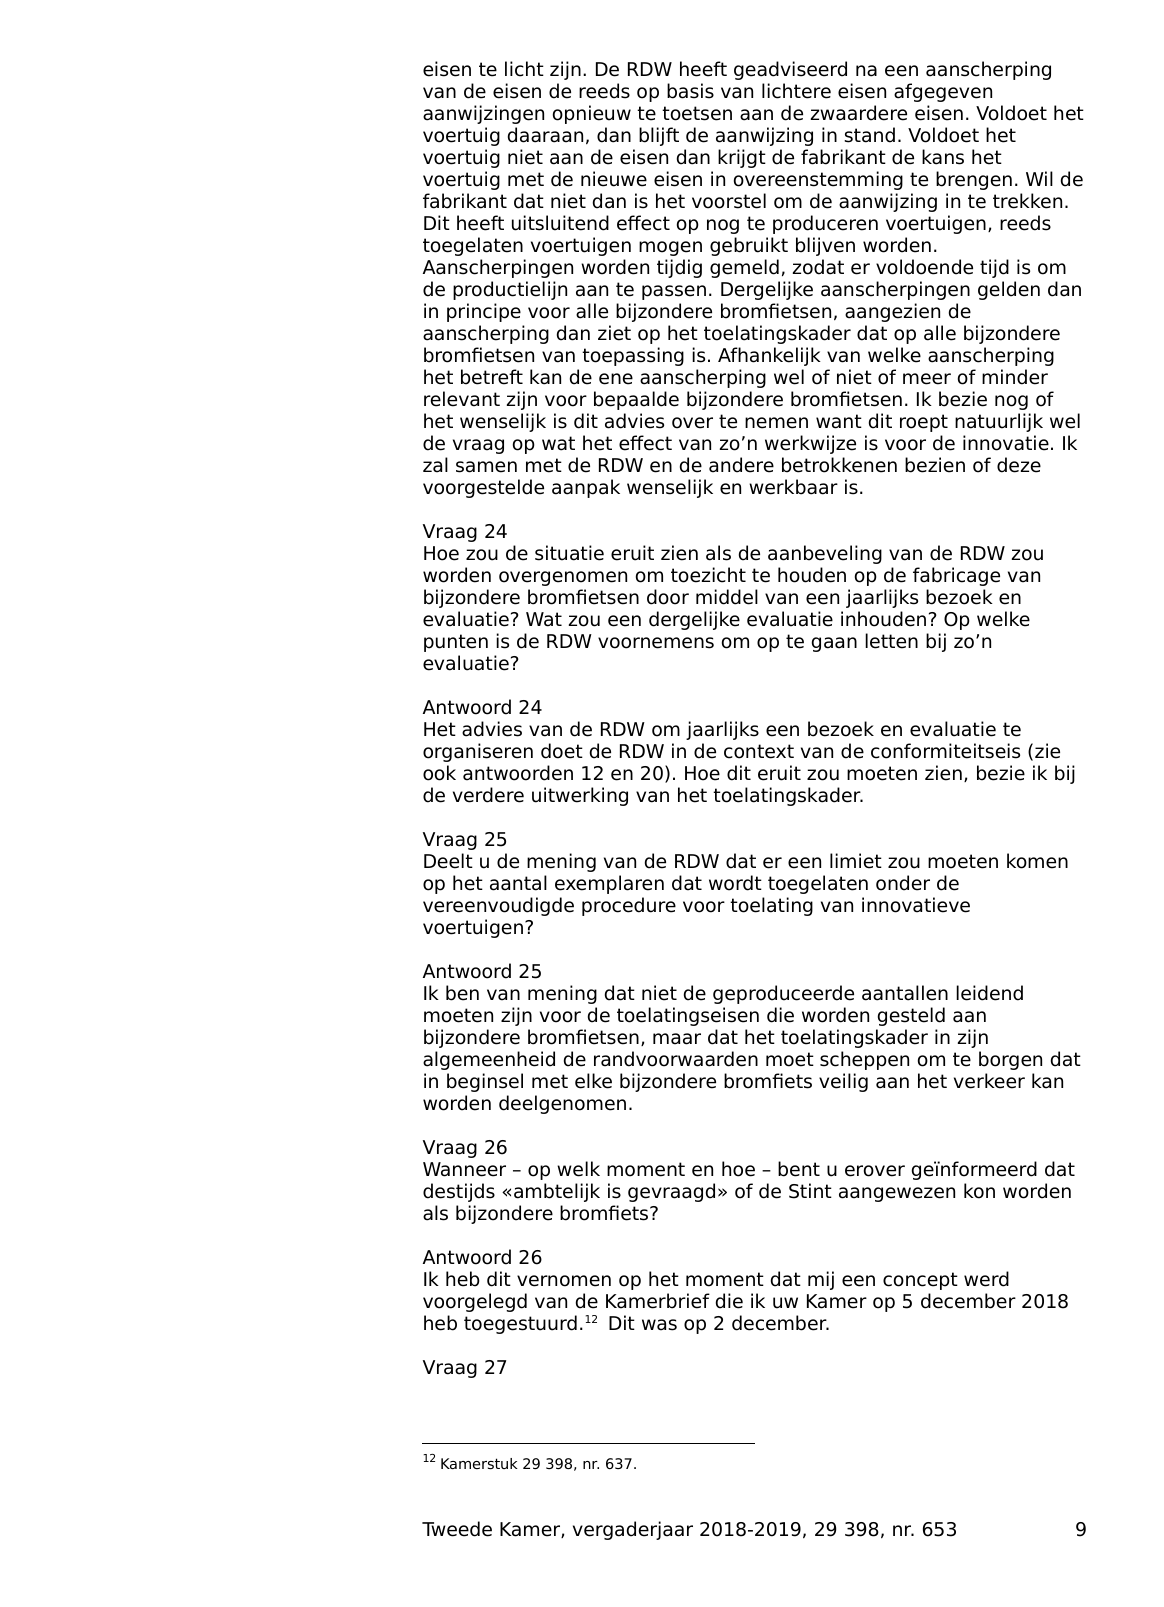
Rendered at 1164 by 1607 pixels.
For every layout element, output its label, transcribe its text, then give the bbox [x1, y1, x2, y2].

text Wanneer – op welk moment en hoe – bent u erover geïnformeerd dat destijds «ambtelijk is gevraagd» of de Stint aangewezen kon worden als bijzondere bromfiets? [422, 1159, 1087, 1225]
text Antwoord 24 [422, 697, 1087, 719]
text Ik ben van mening dat niet de geproduceerde aantallen leidend moeten zijn voor de toelatingseisen die worden gesteld aan bijzondere bromfietsen, maar dat het toelatingskader in zijn algemeenheid de randvoorwaarden moet scheppen om te borgen dat in beginsel met elke bijzondere bromfiets veilig aan het verkeer kan worden deelgenomen. [422, 983, 1087, 1115]
text Hoe zou de situatie eruit zien als de aanbeveling van de RDW zou worden overgenomen om toezicht te houden op de fabricage van bijzondere bromfietsen door middel van een jaarlijks bezoek en evaluatie? Wat zou een dergelijke evaluatie inhouden? Op welke punten is de RDW voornemens om op te gaan letten bij zo’n evaluatie? [422, 543, 1087, 675]
text Het advies van de RDW om jaarlijks een bezoek en evaluatie te organiseren doet de RDW in de context van de conformiteitseis (zie ook antwoorden 12 en 20). Hoe dit eruit zou moeten zien, bezie ik bij de verdere uitwerking van het toelatingskader. [422, 719, 1087, 807]
text Vraag 27 [422, 1357, 1087, 1379]
text Deelt u de mening van de RDW dat er een limiet zou moeten komen op het aantal exemplaren dat wordt toegelaten onder de vereenvoudigde procedure voor toelating van innovatieve voertuigen? [422, 851, 1087, 939]
text Antwoord 25 [422, 961, 1087, 983]
text Ik heb dit vernomen op het moment dat mij een concept werd voorgelegd van de Kamerbrief die ik uw Kamer op 5 december 2018 heb toegestuurd. Dit was op 2 december. [422, 1269, 1087, 1335]
text Vraag 26 [422, 1137, 1087, 1159]
text Vraag 24 [422, 521, 1087, 543]
text Antwoord 26 [422, 1247, 1087, 1269]
text eisen te licht zijn. De RDW heeft geadviseerd na een aanscherping van de eisen de reeds op basis van lichtere eisen afgegeven aanwijzingen opnieuw te toetsen aan de zwaardere eisen. Voldoet het voertuig daaraan, dan blijft de aanwijzing in stand. Voldoet het voertuig niet aan de eisen dan krijgt de fabrikant de kans het voertuig met de nieuwe eisen in overeenstemming te brengen. Wil de fabrikant dat niet dan is het voorstel om de aanwijzing in te trekken. Dit heeft uitsluitend effect op nog te produceren voertuigen, reeds toegelaten voertuigen mogen gebruikt blijven worden. Aanscherpingen worden tijdig gemeld, zodat er voldoende tijd is om de productielijn aan te passen. Dergelijke aanscherpingen gelden dan in principe voor alle bijzondere bromfietsen, aangezien de aanscherping dan ziet op het toelatingskader dat op alle bijzondere bromfietsen van toepassing is. Afhankelijk van welke aanscherping het betreft kan de ene aanscherping wel of niet of meer of minder relevant zijn voor bepaalde bijzondere bromfietsen. Ik bezie nog of het wenselijk is dit advies over te nemen want dit roept natuurlijk wel de vraag op wat het effect van zo’n werkwijze is voor de innovatie. Ik zal samen met de RDW en de andere betrokkenen bezien of deze voorgestelde aanpak wenselijk en werkbaar is. [422, 59, 1087, 499]
text Vraag 25 [422, 829, 1087, 851]
text Kamerstuk 29 398, nr. 637. [422, 1452, 1087, 1474]
